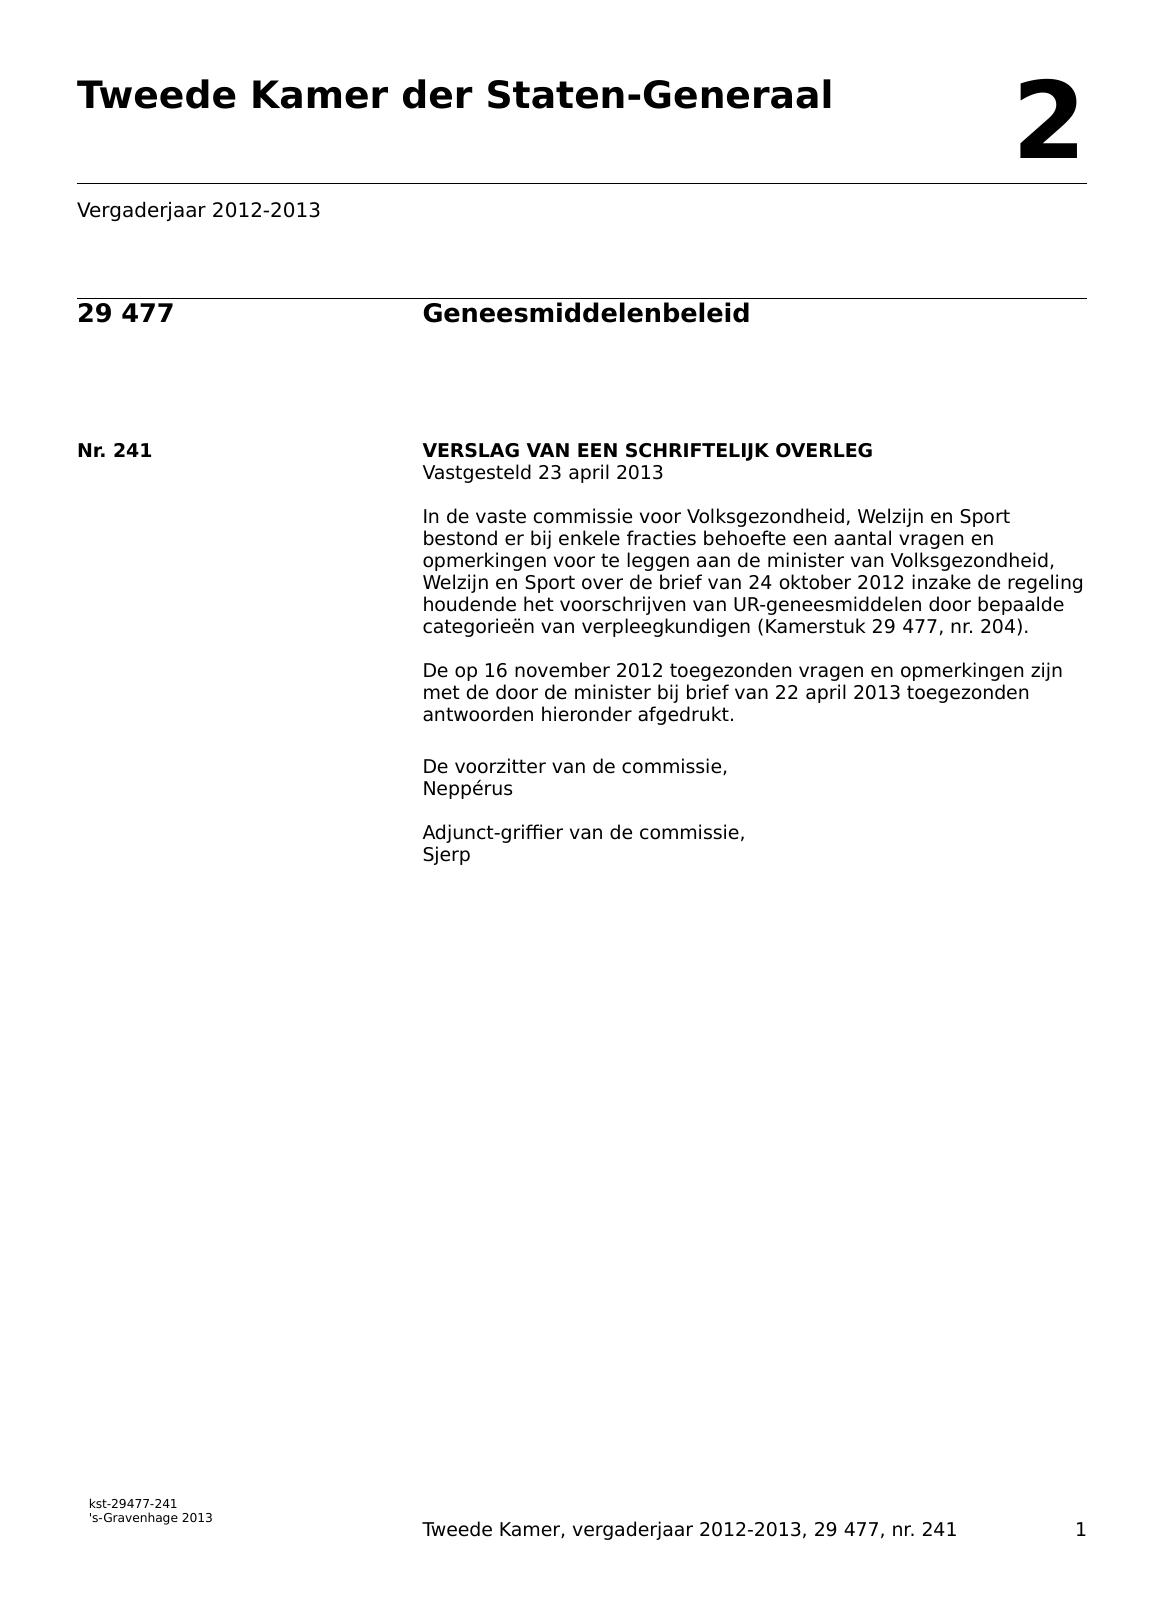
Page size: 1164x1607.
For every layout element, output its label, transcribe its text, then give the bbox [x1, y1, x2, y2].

table_cell Vergaderjaar 2012-2013 [77, 184, 1087, 298]
subtitle Nr. 241 VERSLAG VAN EEN SCHRIFTELIJK OVERLEG [77, 440, 1087, 462]
text In de vaste commissie voor Volksgezondheid, Welzijn en Sport bestond er bij enkele fracties behoefte een aantal vragen en opmerkingen voor te leggen aan de minister van Volksgezondheid, Welzijn en Sport over de brief van 24 oktober 2012 inzake de regeling houdende het voorschrijven van UR-geneesmiddelen door bepaalde categorieën van verpleegkundigen (Kamerstuk 29 477, nr. 204). [422, 506, 1087, 638]
text kst-29477-241 [88, 1497, 323, 1511]
text Vastgesteld 23 april 2013 [422, 462, 1087, 484]
table_header Tweede Kamer der Staten-Generaal [77, 59, 886, 183]
subtitle 29 477 Geneesmiddelenbeleid [77, 299, 1087, 329]
text De voorzitter van de commissie, Neppérus [422, 756, 1087, 800]
text 's-Gravenhage 2013 [88, 1511, 323, 1525]
text De op 16 november 2012 toegezonden vragen en opmerkingen zijn met de door de minister bij brief van 22 april 2013 toegezonden antwoorden hieronder afgedrukt. [422, 660, 1087, 726]
table_header 2 [886, 59, 1087, 183]
text Adjunct-griffier van de commissie, Sjerp [422, 822, 1087, 866]
